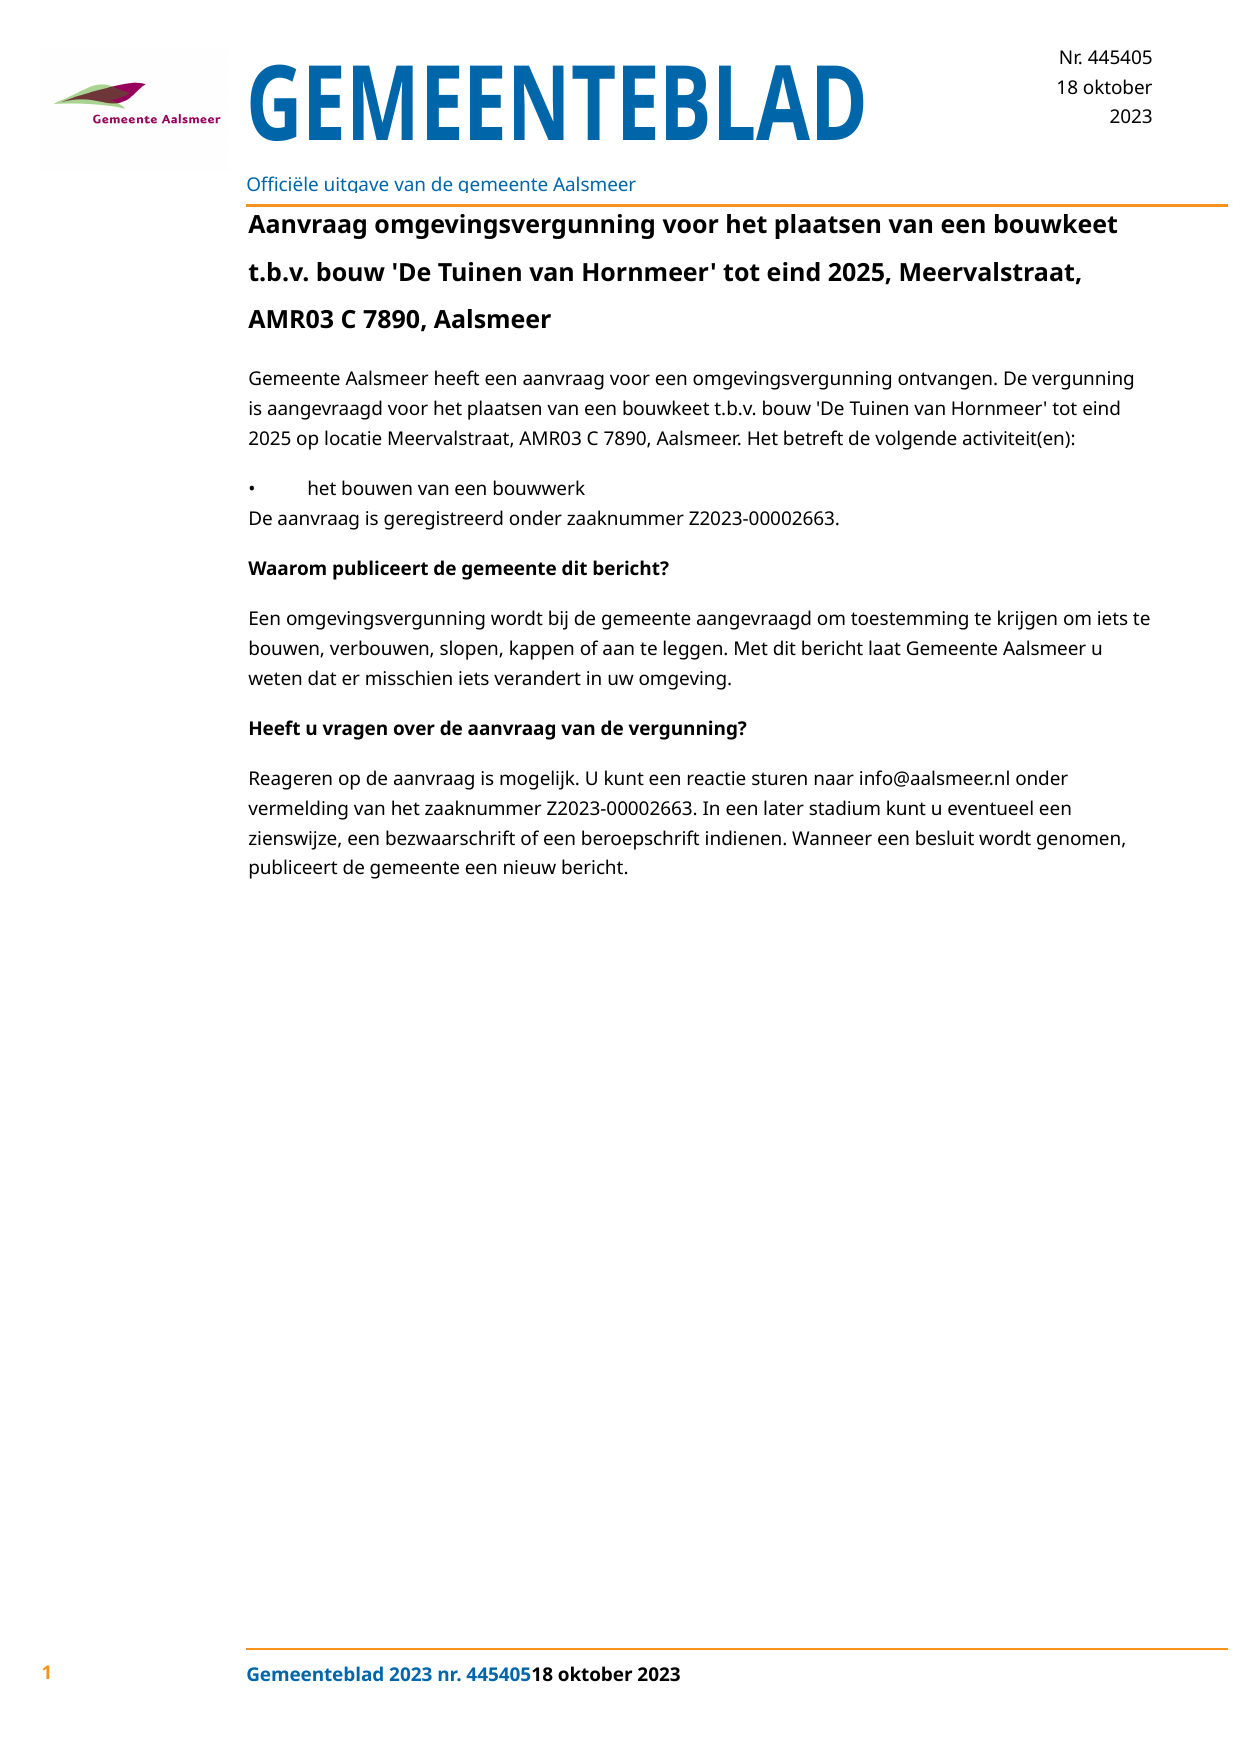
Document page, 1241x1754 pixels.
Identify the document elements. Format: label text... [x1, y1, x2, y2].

text De aanvraag is geregistreerd onder zaaknummer Z2023-00002663. [248, 505, 1152, 530]
text Waarom publiceert de gemeente dit bericht? [248, 555, 1152, 581]
text Reageren op de aanvraag is mogelijk. U kunt een reactie sturen naar info@aalsmeer.nl onder vermelding van het zaaknummer Z2023-00002663. In een later stadium kunt u eventueel een zienswijze, een bezwaarschrift of een beroepschrift indienen. Wanneer een besluit wordt genomen, publiceert de gemeente een nieuw bericht. [248, 766, 1152, 880]
picture [41, 47, 231, 172]
text Heeft u vragen over de aanvraag van de vergunning? [248, 715, 1152, 741]
text Gemeente Aalsmeer heeft een aanvraag voor een omgevingsvergunning ontvangen. De vergunning is aangevraagd voor het plaatsen van een bouwkeet t.b.v. bouw 'De Tuinen van Hornmeer' tot eind 2025 op locatie Meervalstraat, AMR03 C 7890, Aalsmeer. Het betreft de volgende activiteit(en): [248, 366, 1152, 450]
text Een omgevingsvergunning wordt bij de gemeente aangevraagd om toestemming te krijgen om iets te bouwen, verbouwen, slopen, kappen of aan te leggen. Met dit bericht laat Gemeente Aalsmeer u weten dat er misschien iets verandert in uw omgeving. [248, 606, 1152, 690]
list het bouwen van een bouwwerk [248, 475, 1152, 501]
text Aanvraag omgevingsvergunning voor het plaatsen van een bouwkeet t.b.v. bouw 'De Tuinen van Hornmeer' tot eind 2025, Meervalstraat, AMR03 C 7890, Aalsmeer [248, 207, 1152, 336]
